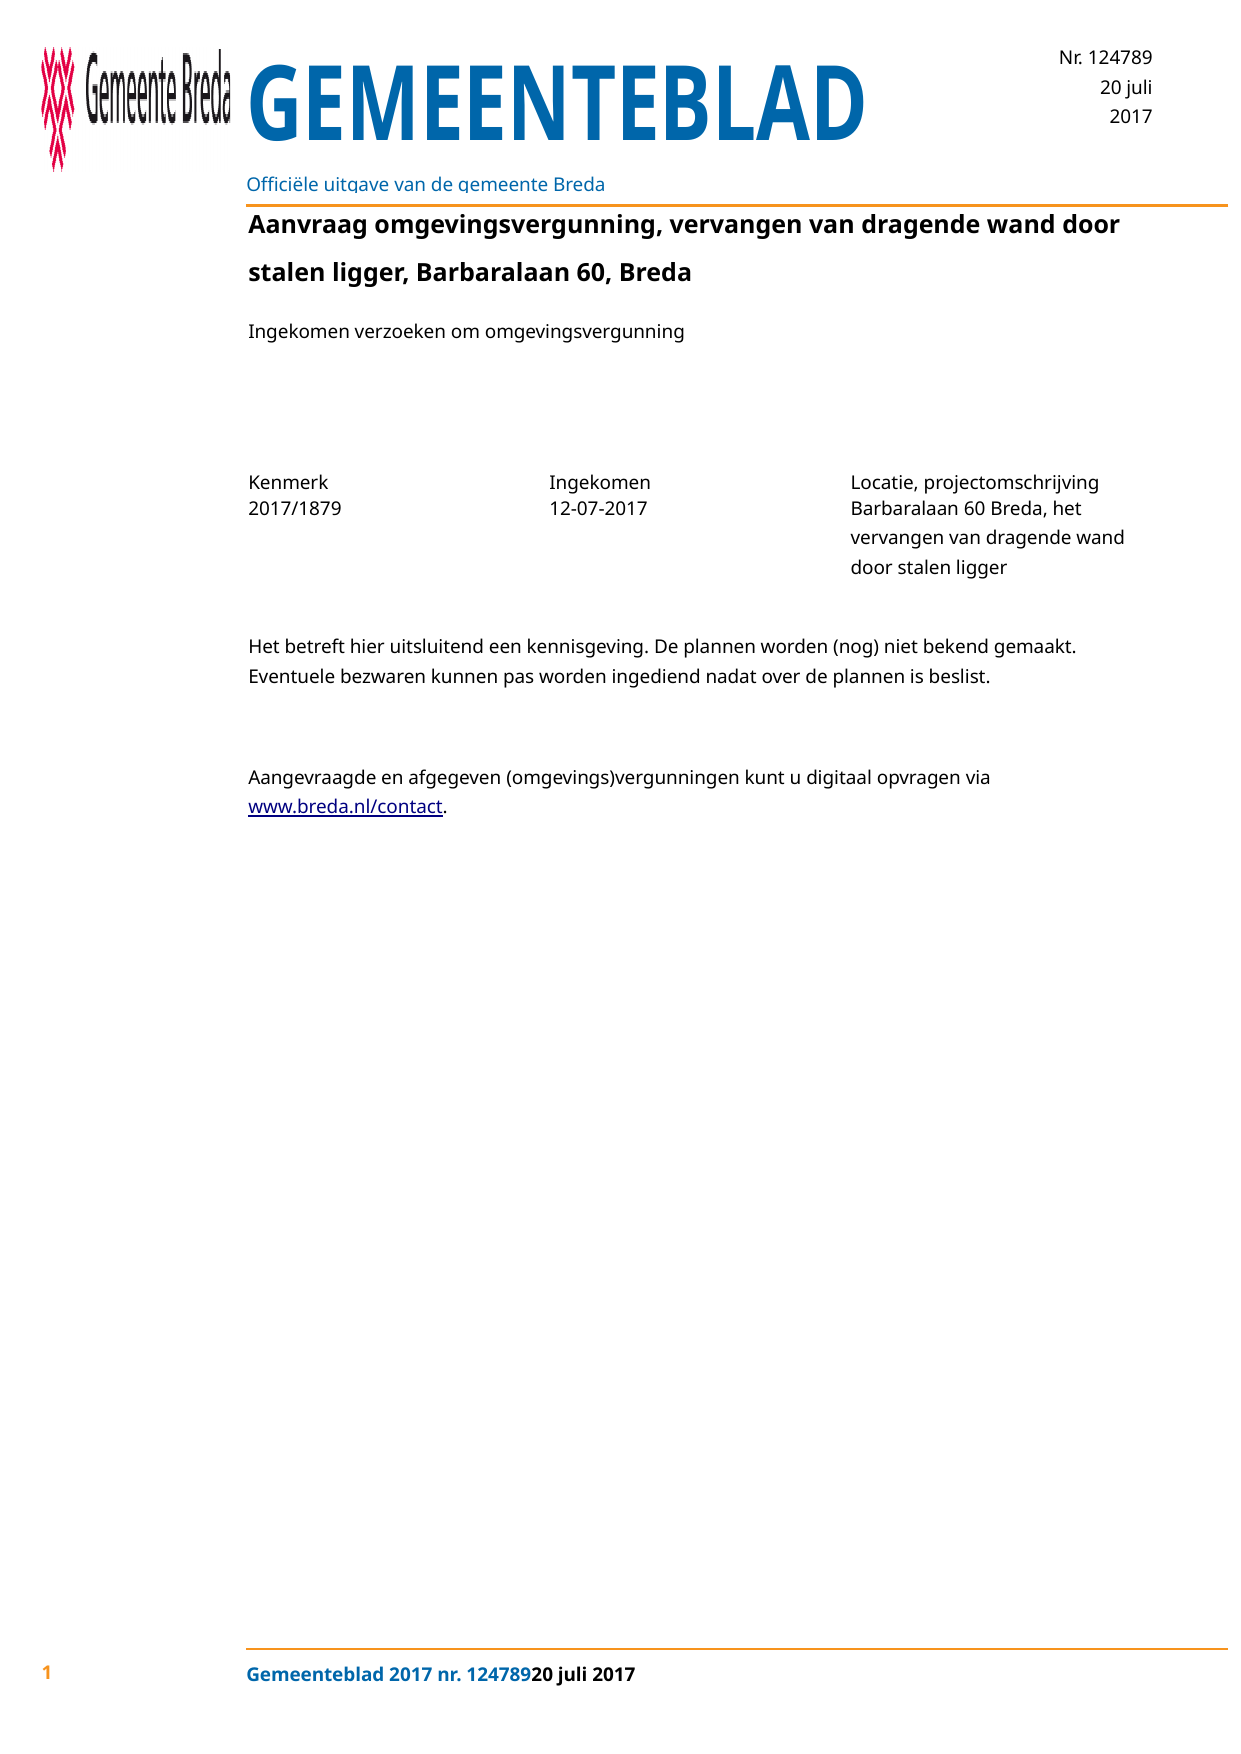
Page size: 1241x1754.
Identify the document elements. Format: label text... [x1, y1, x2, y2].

text Ingekomen verzoeken om omgevingsvergunning [248, 318, 1152, 344]
table_header Kenmerk [248, 469, 549, 495]
table_cell 2017/1879 [248, 495, 549, 580]
table_header Ingekomen [549, 469, 850, 495]
table_cell 12-07-2017 [549, 495, 850, 580]
text Het betreft hier uitsluitend een kennisgeving. De plannen worden (nog) niet bekend gemaakt. Eventuele bezwaren kunnen pas worden ingediend nadat over de plannen is beslist. [248, 633, 1152, 689]
text Aanvraag omgevingsvergunning, vervangen van dragende wand door stalen ligger, Barbaralaan 60, Breda [248, 207, 1152, 288]
table_header Locatie, projectomschrijving [850, 469, 1152, 495]
text Aangevraagde en afgegeven (omgevings)vergunningen kunt u digitaal opvragen via www.breda.nl/contact. [248, 764, 1152, 819]
picture [41, 47, 231, 172]
table_cell Barbaralaan 60 Breda, het vervangen van dragende wand door stalen ligger [850, 495, 1152, 580]
